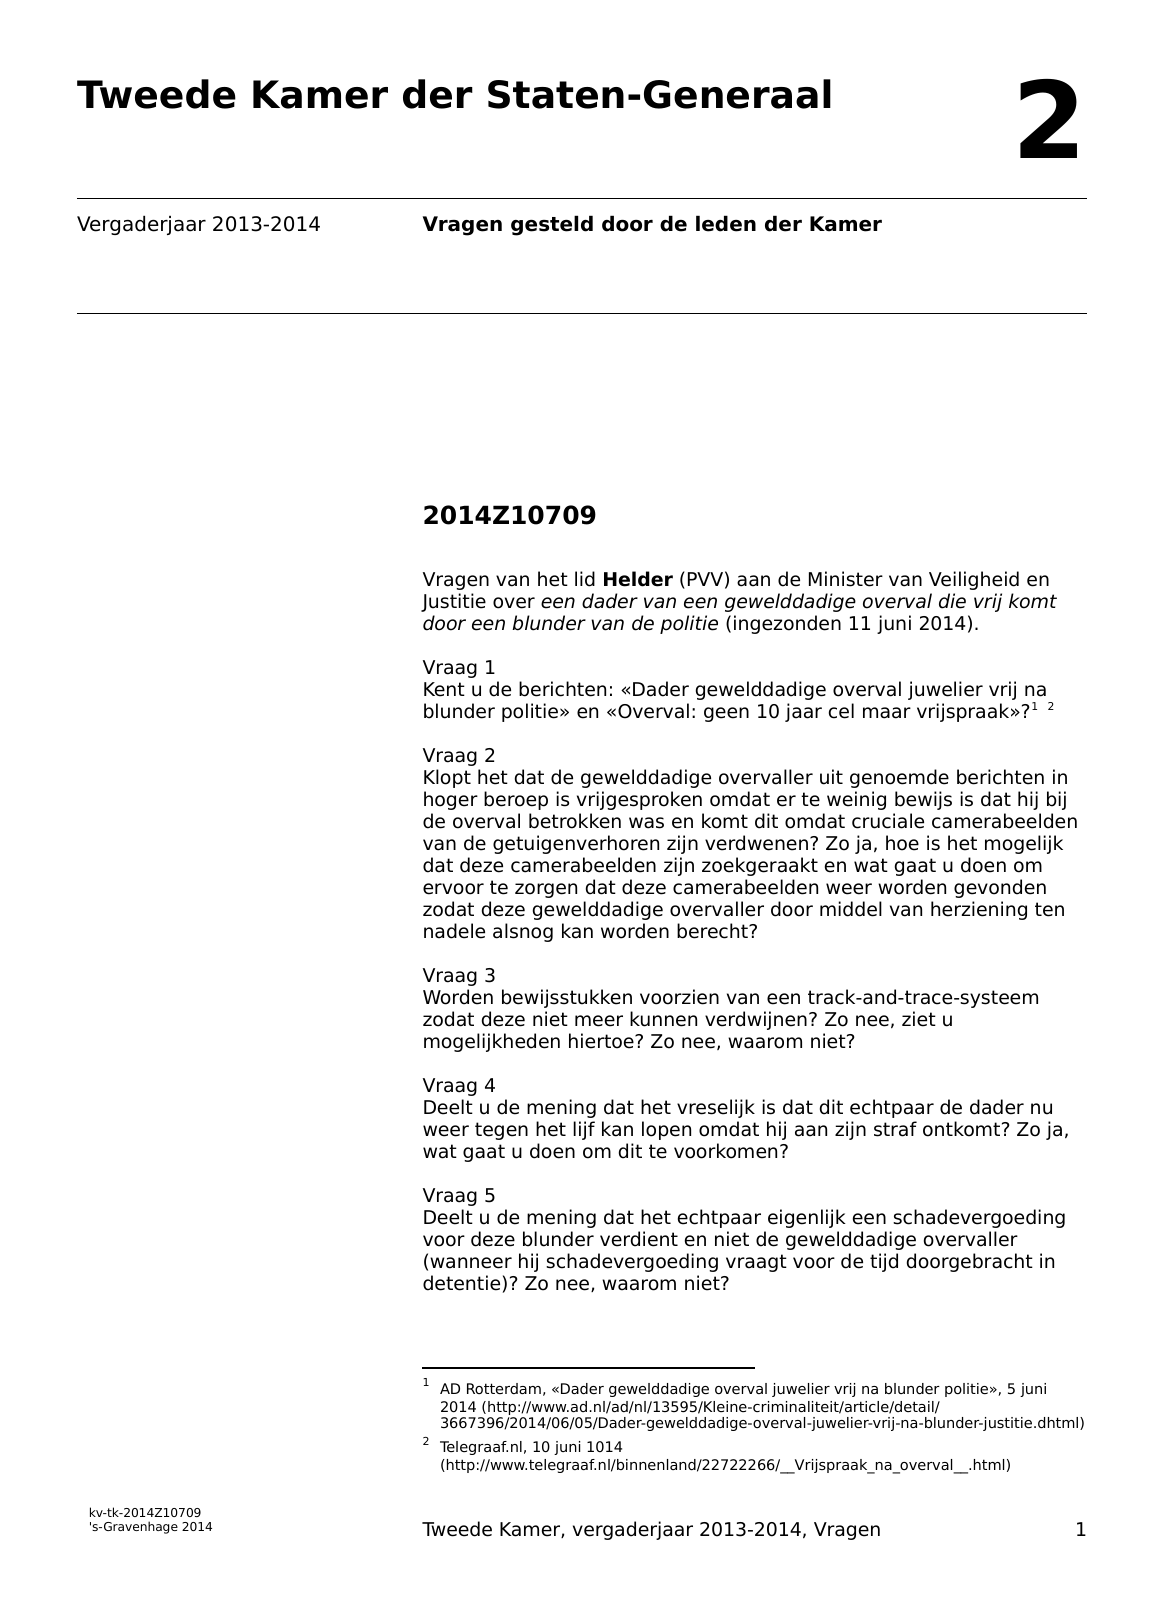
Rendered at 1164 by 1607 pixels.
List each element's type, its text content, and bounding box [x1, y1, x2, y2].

text Vraag 4 [422, 1075, 1087, 1097]
text Worden bewijsstukken voorzien van een track-and-trace-systeem zodat deze niet meer kunnen verdwijnen? Zo nee, ziet u mogelijkheden hiertoe? Zo nee, waarom niet? [422, 987, 1087, 1053]
text Klopt het dat de gewelddadige overvaller uit genoemde berichten in hoger beroep is vrijgesproken omdat er te weinig bewijs is dat hij bij de overval betrokken was en komt dit omdat cruciale camerabeelden van de getuigenverhoren zijn verdwenen? Zo ja, hoe is het mogelijk dat deze camerabeelden zijn zoekgeraakt en wat gaat u doen om ervoor te zorgen dat deze camerabeelden weer worden gevonden zodat deze gewelddadige overvaller door middel van herziening ten nadele alsnog kan worden berecht? [422, 767, 1087, 943]
text Vraag 3 [422, 965, 1087, 987]
text AD Rotterdam, «Dader gewelddadige overval juwelier vrij na blunder politie», 5 juni 2014 (http://www.ad.nl/ad/nl/13595/Kleine-criminaliteit/article/detail/3667396/2014/06/05/Dader-gewelddadige-overval-juwelier-vrij-na-blunder-justitie.dhtml) [422, 1377, 1087, 1432]
text Vraag 5 [422, 1185, 1087, 1207]
table_header Tweede Kamer der Staten-Generaal [77, 59, 886, 198]
text kv-tk-2014Z10709 [88, 1506, 323, 1520]
table_header 2 [886, 59, 1087, 198]
text Deelt u de mening dat het echtpaar eigenlijk een schadevergoeding voor deze blunder verdient en niet de gewelddadige overvaller (wanneer hij schadevergoeding vraagt voor de tijd doorgebracht in detentie)? Zo nee, waarom niet? [422, 1207, 1087, 1295]
text 2014Z10709 [422, 501, 1087, 531]
text Kent u de berichten: «Dader gewelddadige overval juwelier vrij na blunder politie» en «Overval: geen 10 jaar cel maar vrijspraak»? [422, 679, 1087, 723]
table_cell Vragen gesteld door de leden der Kamer [422, 199, 1087, 313]
text Vraag 1 [422, 657, 1087, 679]
text Vragen van het lid Helder (PVV) aan de Minister van Veiligheid en Justitie over een dader van een gewelddadige overval die vrij komt door een blunder van de politie (ingezonden 11 juni 2014). [422, 569, 1087, 635]
text Vraag 2 [422, 745, 1087, 767]
text Deelt u de mening dat het vreselijk is dat dit echtpaar de dader nu weer tegen het lijf kan lopen omdat hij aan zijn straf ontkomt? Zo ja, wat gaat u doen om dit te voorkomen? [422, 1097, 1087, 1163]
table_cell Vergaderjaar 2013-2014 [77, 199, 422, 313]
text 's-Gravenhage 2014 [88, 1520, 323, 1534]
text Telegraaf.nl, 10 juni 1014 (http://www.telegraaf.nl/binnenland/22722266/__Vrijspraak_na_overval__.html) [422, 1435, 1087, 1474]
